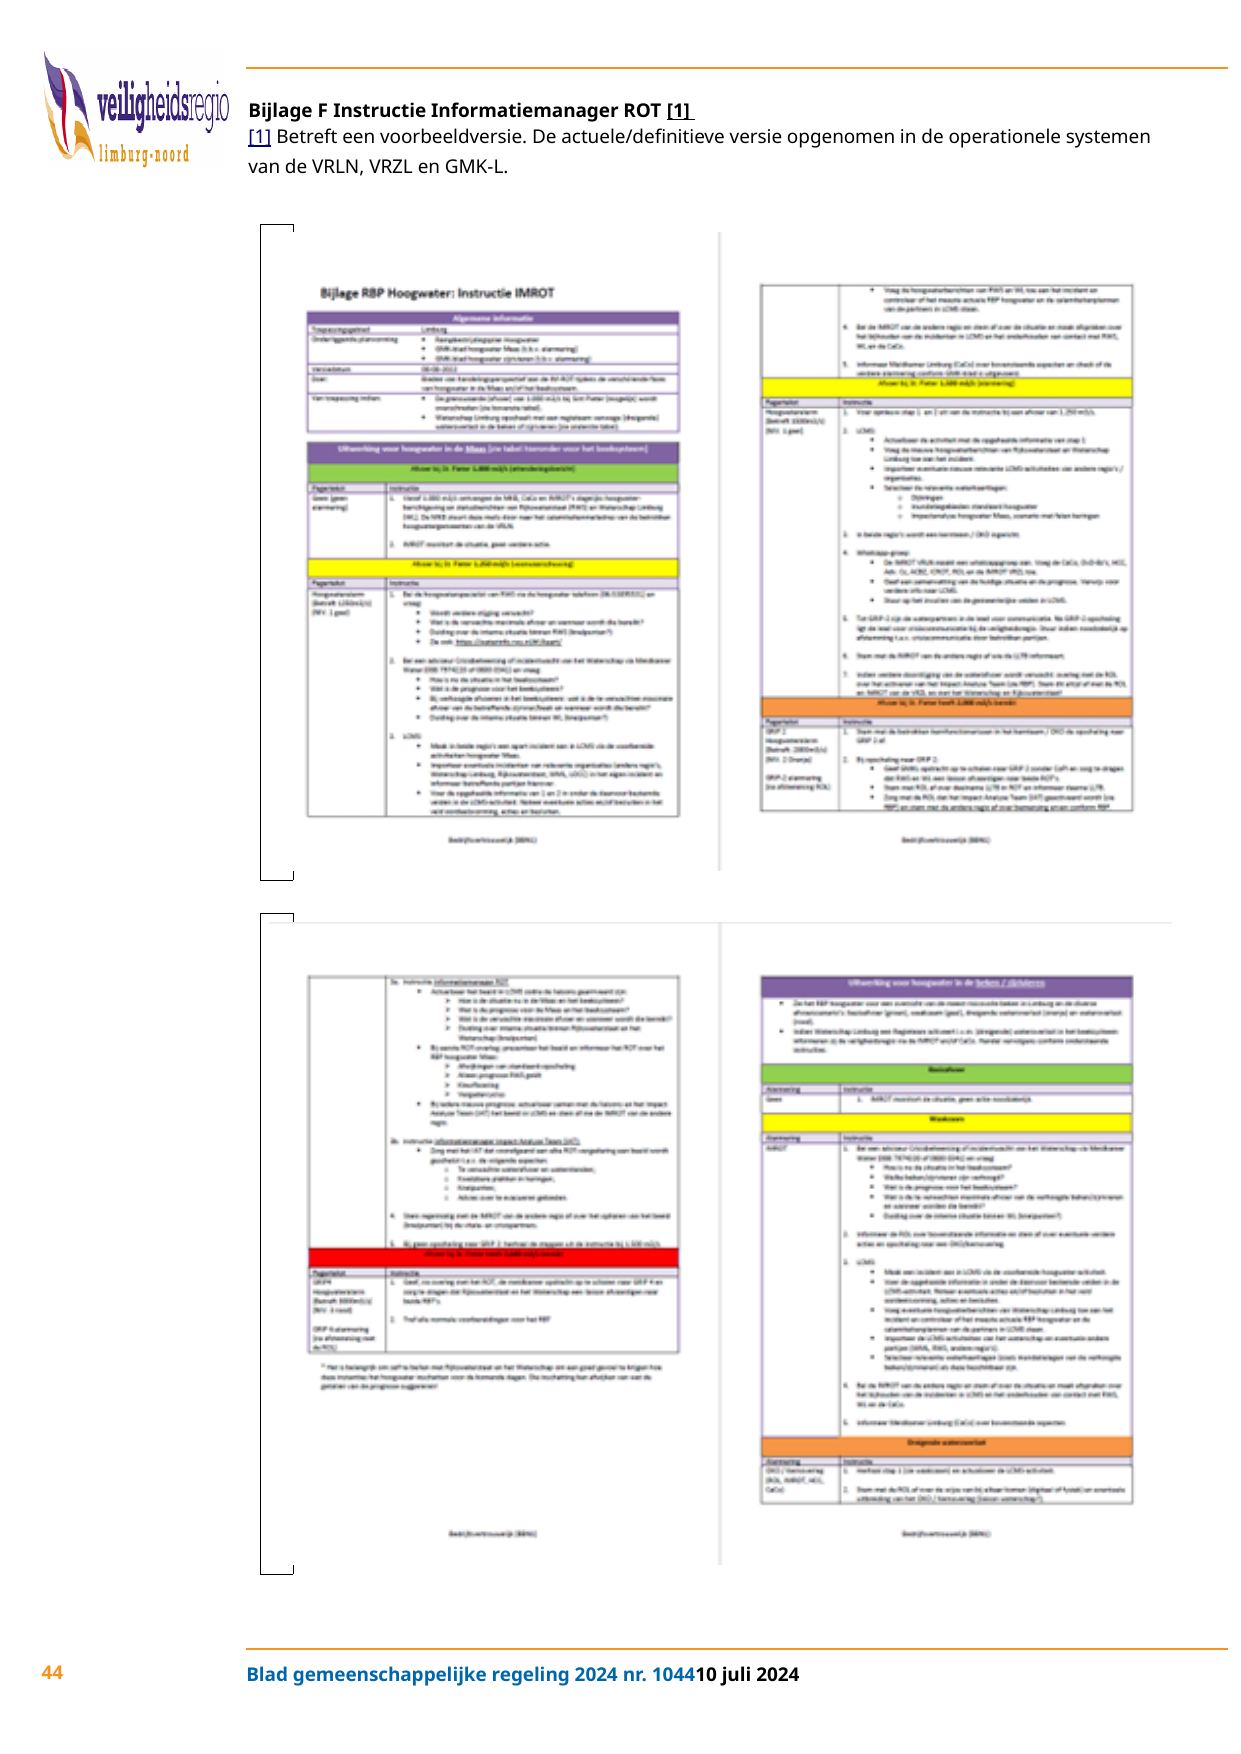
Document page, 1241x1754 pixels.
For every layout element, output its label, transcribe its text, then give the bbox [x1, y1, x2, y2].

text Bijlage F Instructie Informatiemanager ROT [1] [248, 95, 1152, 123]
picture [268, 922, 1173, 1565]
picture [268, 232, 1173, 871]
picture [41, 47, 231, 172]
text [1] Betreft een voorbeeldversie. De actuele/definitieve versie opgenomen in de operationele systemen van de VRLN, VRZL en GMK-L. [248, 123, 1152, 179]
